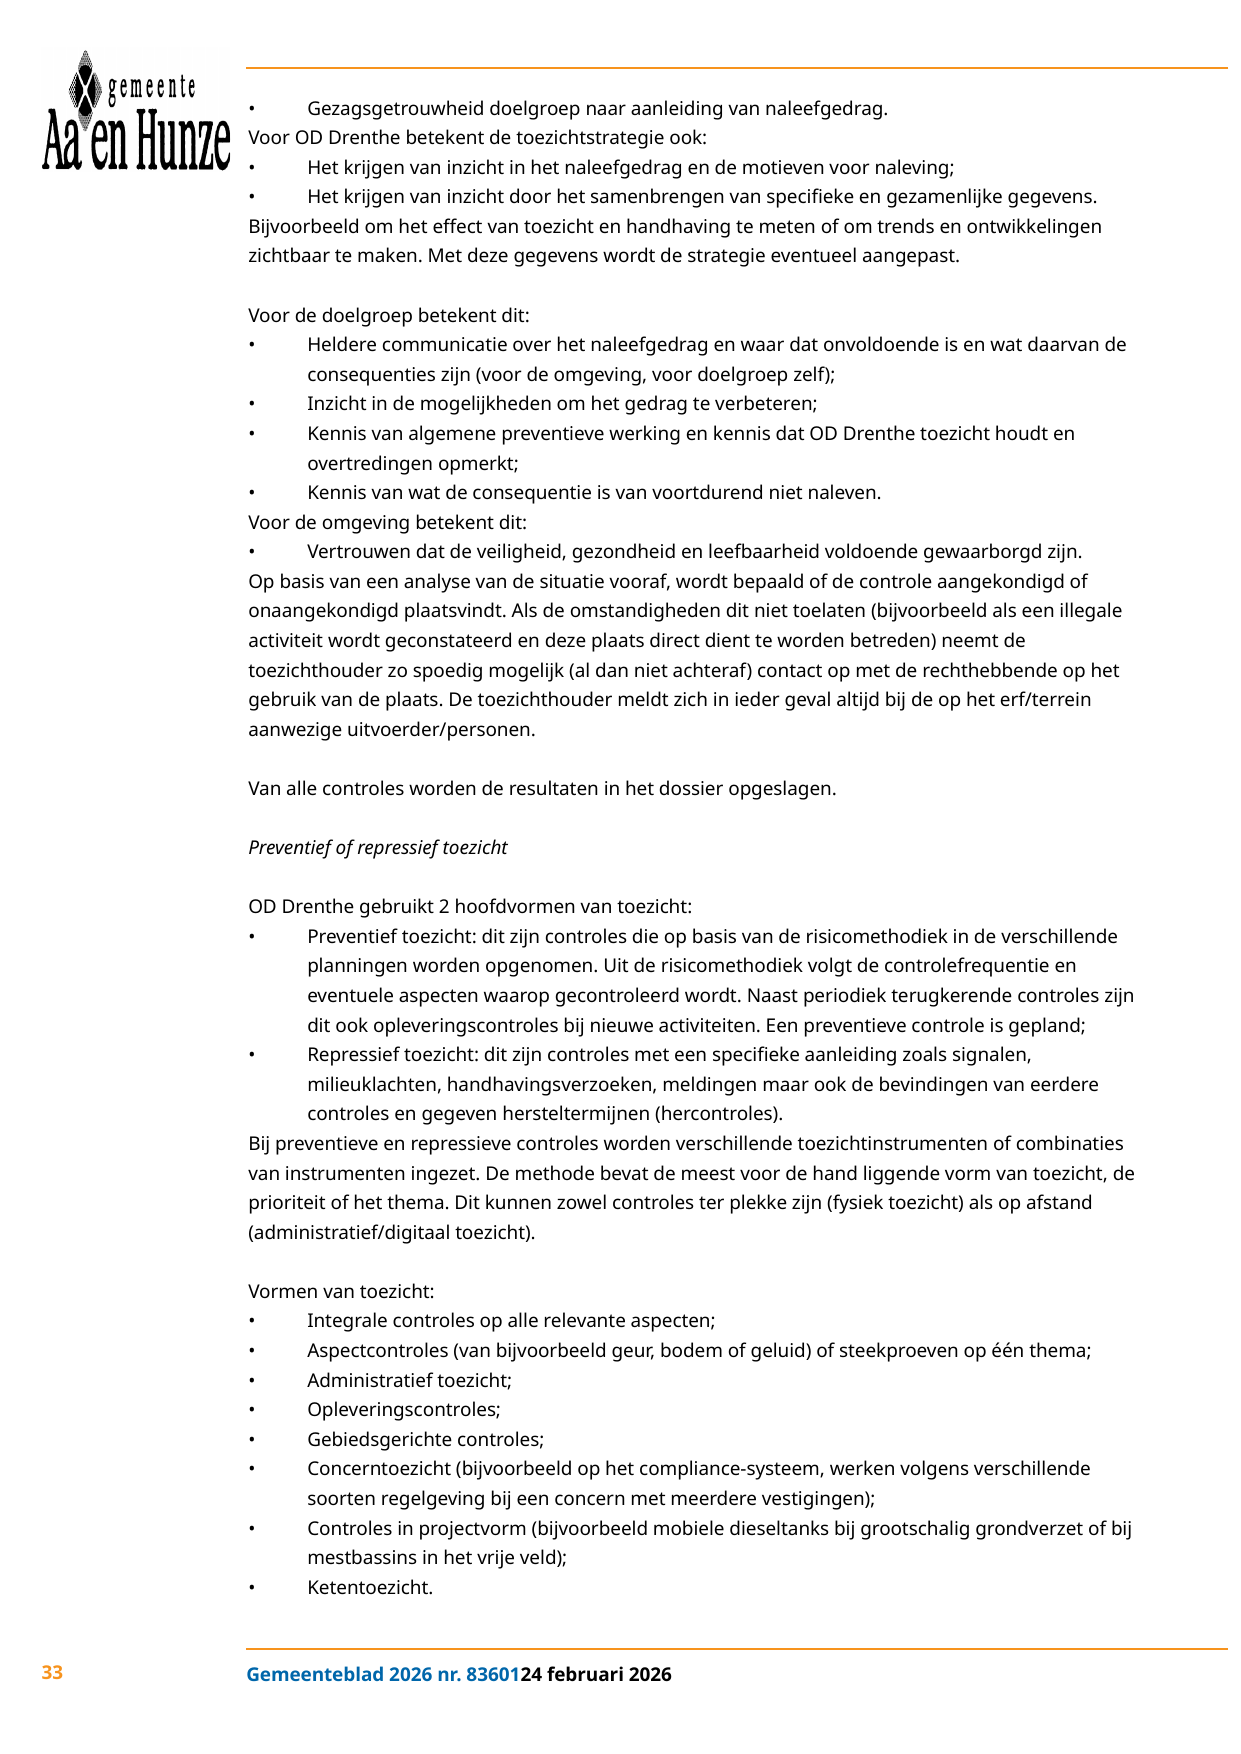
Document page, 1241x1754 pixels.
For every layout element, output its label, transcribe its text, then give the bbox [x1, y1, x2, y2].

list Heldere communicatie over het naleefgedrag en waar dat onvoldoende is en wat daarvan de consequenties zijn (voor de omgeving, voor doelgroep zelf); [248, 331, 1152, 387]
list Het krijgen van inzicht in het naleefgedrag en de motieven voor naleving; [248, 154, 1152, 180]
text Voor OD Drenthe betekent de toezichtstrategie ook: [248, 124, 1152, 150]
list Ketentoezicht. [248, 1574, 1152, 1600]
picture [41, 47, 231, 172]
text Op basis van een analyse van de situatie vooraf, wordt bepaald of de controle aangekondigd of onaangekondigd plaatsvindt. Als de omstandigheden dit niet toelaten (bijvoorbeeld als een illegale activiteit wordt geconstateerd en deze plaats direct dient te worden betreden) neemt de toezichthouder zo spoedig mogelijk (al dan niet achteraf) contact op met de rechthebbende op het gebruik van de plaats. De toezichthouder meldt zich in ieder geval altijd bij de op het erf/terrein aanwezige uitvoerder/personen. [248, 568, 1152, 742]
list Kennis van algemene preventieve werking en kennis dat OD Drenthe toezicht houdt en overtredingen opmerkt; [248, 420, 1152, 476]
list Integrale controles op alle relevante aspecten; [248, 1308, 1152, 1333]
list Kennis van wat de consequentie is van voortdurend niet naleven. [248, 479, 1152, 505]
text Bij preventieve en repressieve controles worden verschillende toezichtinstrumenten of combinaties van instrumenten ingezet. De methode bevat de meest voor de hand liggende vorm van toezicht, de prioriteit of het thema. Dit kunnen zowel controles ter plekke zijn (fysiek toezicht) als op afstand (administratief/digitaal toezicht). [248, 1130, 1152, 1245]
list Gebiedsgerichte controles; [248, 1426, 1152, 1452]
list Gezagsgetrouwheid doelgroep naar aanleiding van naleefgedrag. [248, 95, 1152, 121]
text Bijvoorbeeld om het effect van toezicht en handhaving te meten of om trends en ontwikkelingen zichtbaar te maken. Met deze gegevens wordt de strategie eventueel aangepast. [248, 213, 1152, 268]
text Vormen van toezicht: [248, 1278, 1152, 1304]
text Preventief of repressief toezicht [248, 834, 1152, 860]
list Opleveringscontroles; [248, 1396, 1152, 1422]
list Aspectcontroles (van bijvoorbeeld geur, bodem of geluid) of steekproeven op één thema; [248, 1337, 1152, 1363]
text Voor de omgeving betekent dit: [248, 509, 1152, 535]
list Preventief toezicht: dit zijn controles die op basis van de risicomethodiek in de verschillende planningen worden opgenomen. Uit de risicomethodiek volgt de controlefrequentie en eventuele aspecten waarop gecontroleerd wordt. Naast periodiek terugkerende controles zijn dit ook opleveringscontroles bij nieuwe activiteiten. Een preventieve controle is gepland; [248, 923, 1152, 1038]
list Repressief toezicht: dit zijn controles met een specifieke aanleiding zoals signalen, milieuklachten, handhavingsverzoeken, meldingen maar ook de bevindingen van eerdere controles en gegeven hersteltermijnen (hercontroles). [248, 1041, 1152, 1126]
list Vertrouwen dat de veiligheid, gezondheid en leefbaarheid voldoende gewaarborgd zijn. [248, 538, 1152, 564]
list Het krijgen van inzicht door het samenbrengen van specifieke en gezamenlijke gegevens. [248, 183, 1152, 209]
text Voor de doelgroep betekent dit: [248, 302, 1152, 328]
text Van alle controles worden de resultaten in het dossier opgeslagen. [248, 775, 1152, 801]
text OD Drenthe gebruikt 2 hoofdvormen van toezicht: [248, 893, 1152, 919]
list Administratief toezicht; [248, 1367, 1152, 1393]
list Controles in projectvorm (bijvoorbeeld mobiele dieseltanks bij grootschalig grondverzet of bij mestbassins in het vrije veld); [248, 1515, 1152, 1570]
list Inzicht in de mogelijkheden om het gedrag te verbeteren; [248, 391, 1152, 416]
list Concerntoezicht (bijvoorbeeld op het compliance-systeem, werken volgens verschillende soorten regelgeving bij een concern met meerdere vestigingen); [248, 1456, 1152, 1511]
